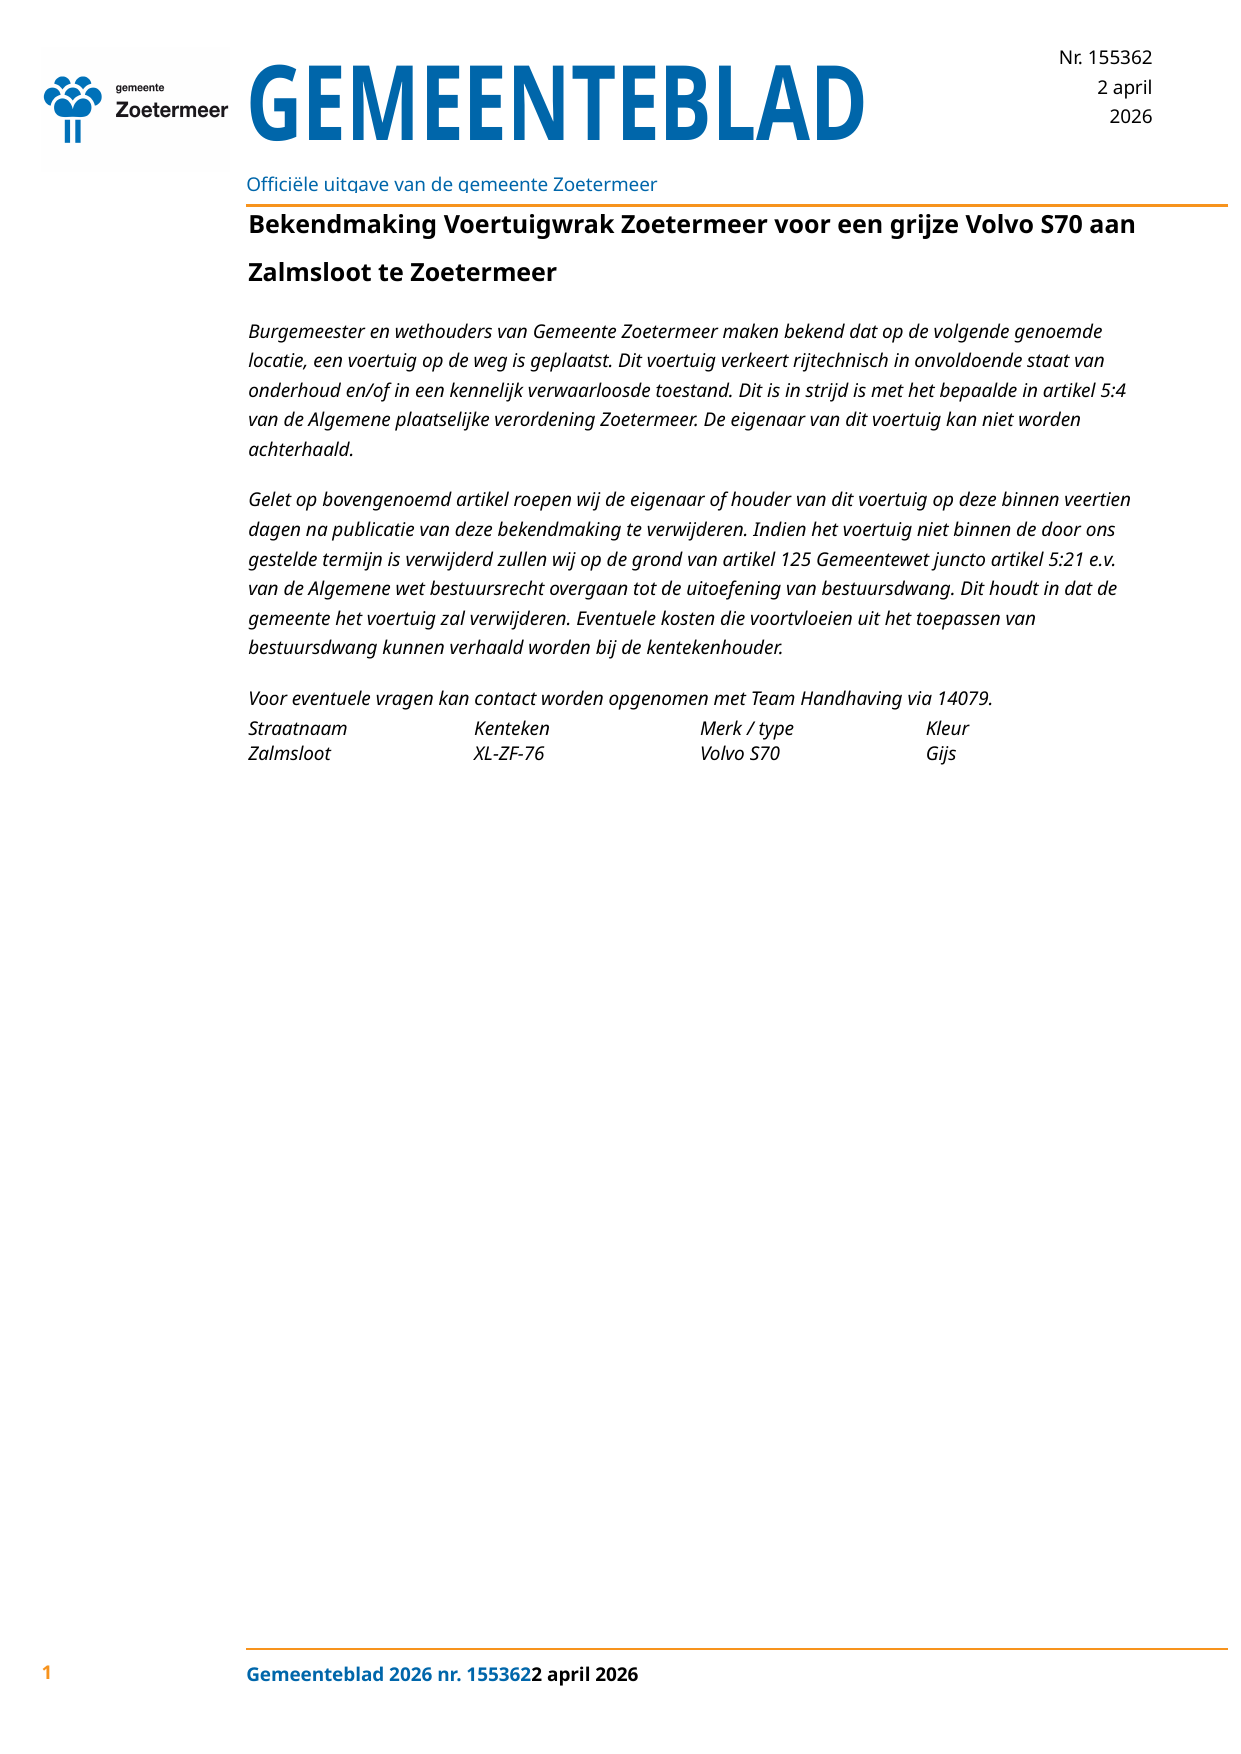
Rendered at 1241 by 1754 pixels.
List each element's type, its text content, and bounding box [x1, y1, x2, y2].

picture [41, 47, 231, 172]
table_cell Volvo S70 [700, 740, 926, 766]
table_cell XL-ZF-76 [474, 740, 700, 766]
text Bekendmaking Voertuigwrak Zoetermeer voor een grijze Volvo S70 aan Zalmsloot te Zoetermeer [248, 207, 1152, 288]
text Voor eventuele vragen kan contact worden opgenomen met Team Handhaving via 14079. [248, 685, 1152, 711]
text Burgemeester en wethouders van Gemeente Zoetermeer maken bekend dat op de volgende genoemde locatie, een voertuig op de weg is geplaatst. Dit voertuig verkeert rijtechnisch in onvoldoende staat van onderhoud en/of in een kennelijk verwaarloosde toestand. Dit is in strijd is met het bepaalde in artikel 5:4 van de Algemene plaatselijke verordening Zoetermeer. De eigenaar van dit voertuig kan niet worden achterhaald. [248, 318, 1152, 462]
table_header Straatnaam [248, 715, 474, 740]
table_cell Zalmsloot [248, 740, 474, 766]
table_header Kleur [926, 715, 1152, 740]
table_header Merk / type [700, 715, 926, 740]
table_cell Gijs [926, 740, 1152, 766]
table_header Kenteken [474, 715, 700, 740]
text Gelet op bovengenoemd artikel roepen wij de eigenaar of houder van dit voertuig op deze binnen veertien dagen na publicatie van deze bekendmaking te verwijderen. Indien het voertuig niet binnen de door ons gestelde termijn is verwijderd zullen wij op de grond van artikel 125 Gemeentewet juncto artikel 5:21 e.v. van de Algemene wet bestuursrecht overgaan tot de uitoefening van bestuursdwang. Dit houdt in dat de gemeente het voertuig zal verwijderen. Eventuele kosten die voortvloeien uit het toepassen van bestuursdwang kunnen verhaald worden bij de kentekenhouder. [248, 487, 1152, 660]
